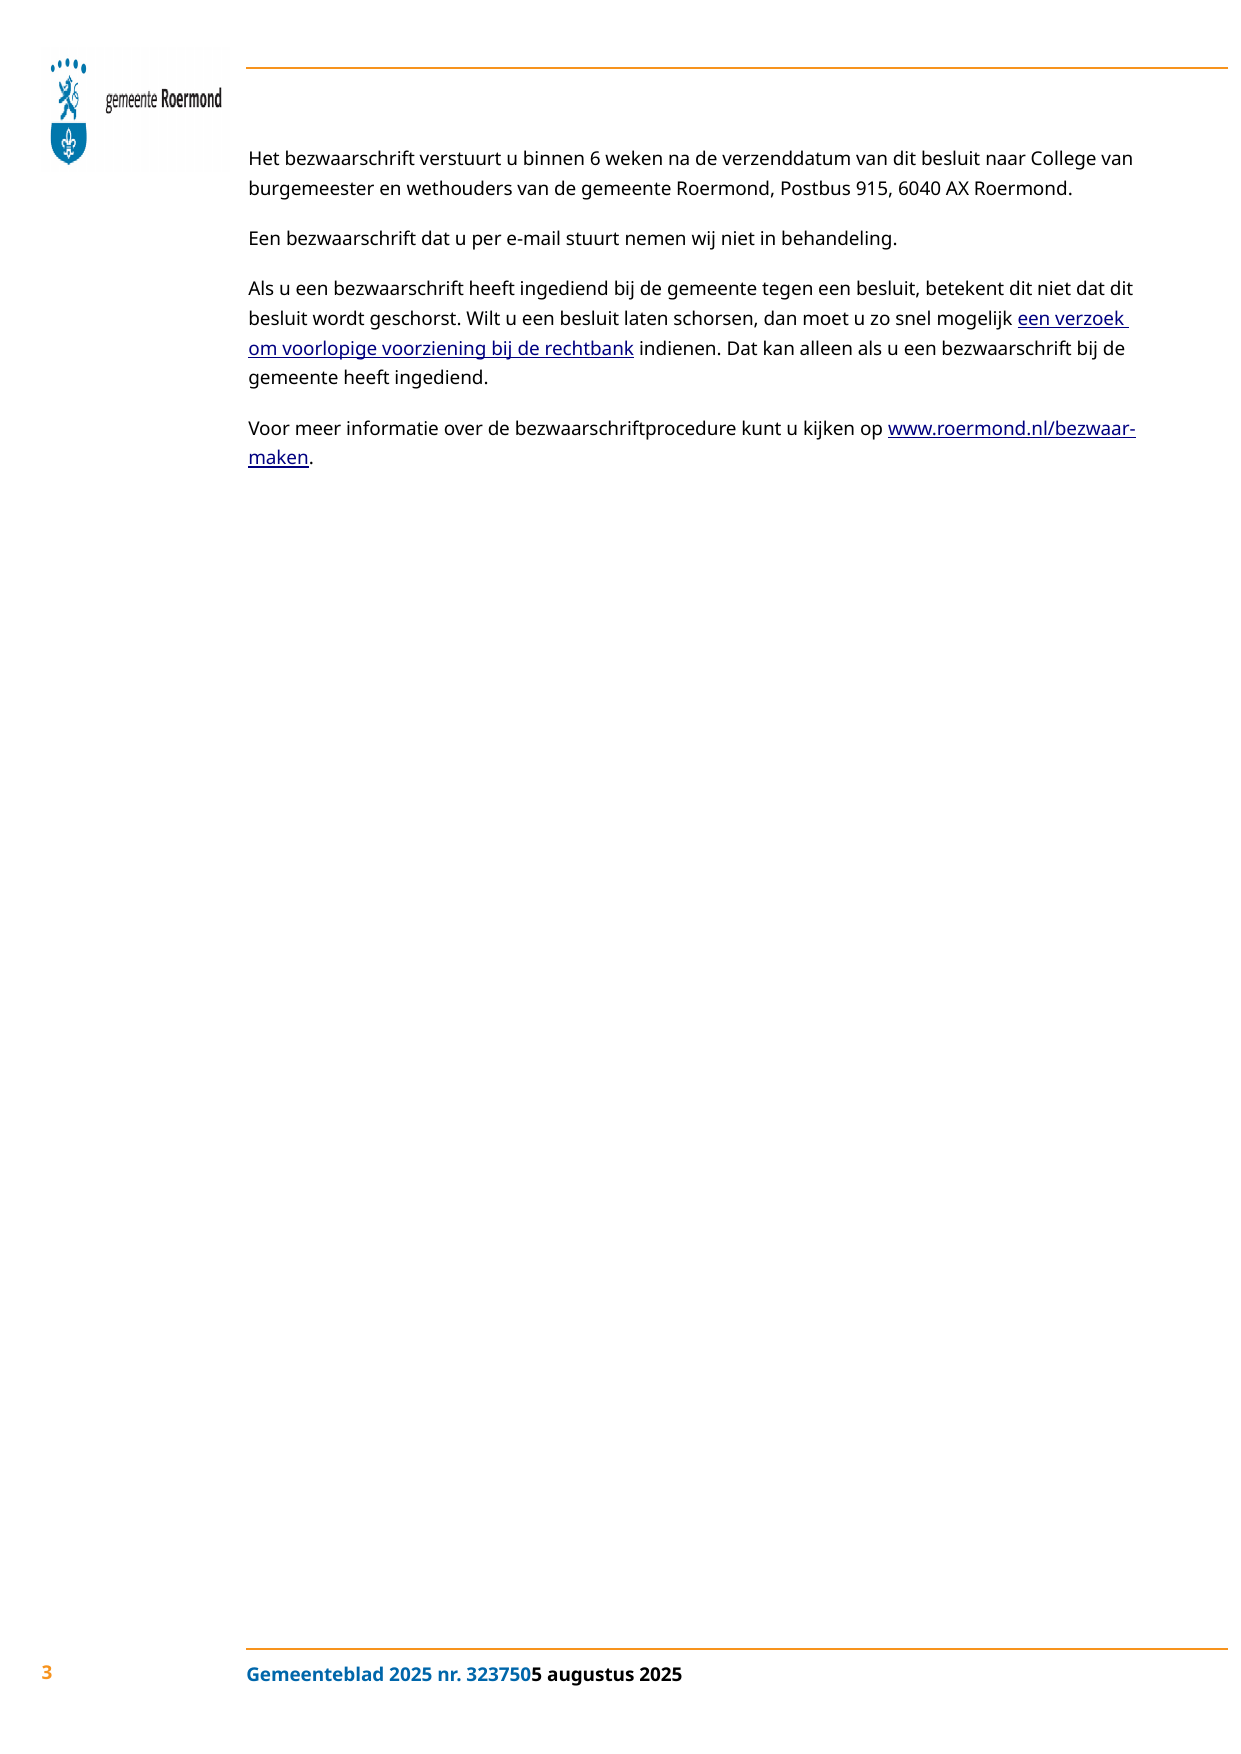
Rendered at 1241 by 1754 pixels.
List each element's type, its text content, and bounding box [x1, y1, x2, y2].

text Een bezwaarschrift dat u per e-mail stuurt nemen wij niet in behandeling. [248, 225, 1152, 251]
picture [41, 47, 231, 172]
text Als u een bezwaarschrift heeft ingediend bij de gemeente tegen een besluit, betekent dit niet dat dit besluit wordt geschorst. Wilt u een besluit laten schorsen, dan moet u zo snel mogelijk een verzoek om voorlopige voorziening bij de rechtbank indienen. Dat kan alleen als u een bezwaarschrift bij de gemeente heeft ingediend. [248, 276, 1152, 390]
text Het bezwaarschrift verstuurt u binnen 6 weken na de verzenddatum van dit besluit naar College van burgemeester en wethouders van de gemeente Roermond, Postbus 915, 6040 AX Roermond. [248, 145, 1152, 201]
text Voor meer informatie over de bezwaarschriftprocedure kunt u kijken op www.roermond.nl/bezwaar-maken. [248, 415, 1152, 470]
